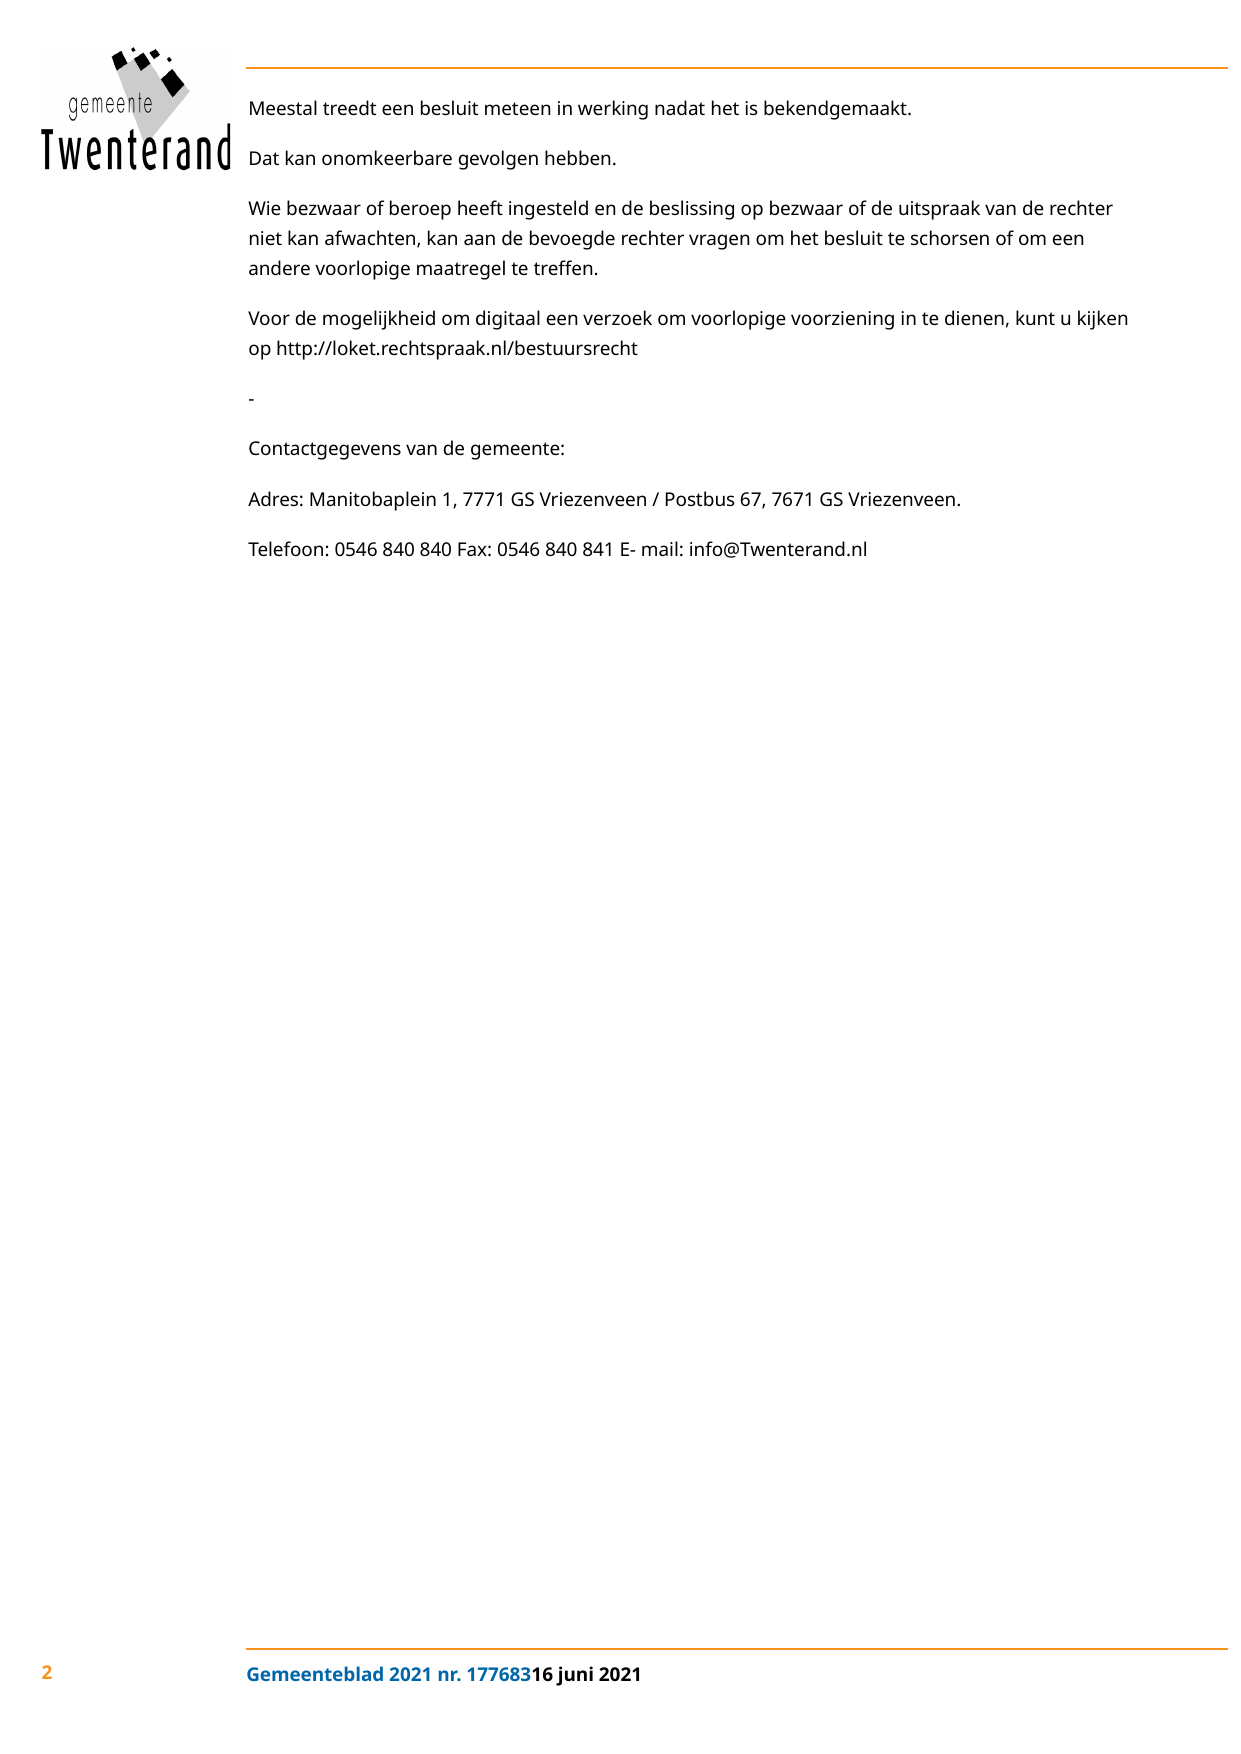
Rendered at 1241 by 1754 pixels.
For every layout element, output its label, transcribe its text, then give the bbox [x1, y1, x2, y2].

text Dat kan onomkeerbare gevolgen hebben. [248, 145, 1152, 171]
text Contactgegevens van de gemeente: [248, 436, 1152, 461]
text Adres: Manitobaplein 1, 7771 GS Vriezenveen / Postbus 67, 7671 GS Vriezenveen. [248, 486, 1152, 512]
text Meestal treedt een besluit meteen in werking nadat het is bekendgemaakt. [248, 95, 1152, 121]
text Wie bezwaar of beroep heeft ingesteld en de beslissing op bezwaar of de uitspraak van de rechter niet kan afwachten, kan aan de bevoegde rechter vragen om het besluit te schorsen of om een andere voorlopige maatregel te treffen. [248, 196, 1152, 281]
text Telefoon: 0546 840 840 Fax: 0546 840 841 E- mail: info@Twenterand.nl [248, 536, 1152, 562]
text - [248, 385, 1152, 411]
text Voor de mogelijkheid om digitaal een verzoek om voorlopige voorziening in te dienen, kunt u kijken op http://loket.rechtspraak.nl/bestuursrecht [248, 305, 1152, 361]
picture [41, 47, 231, 172]
